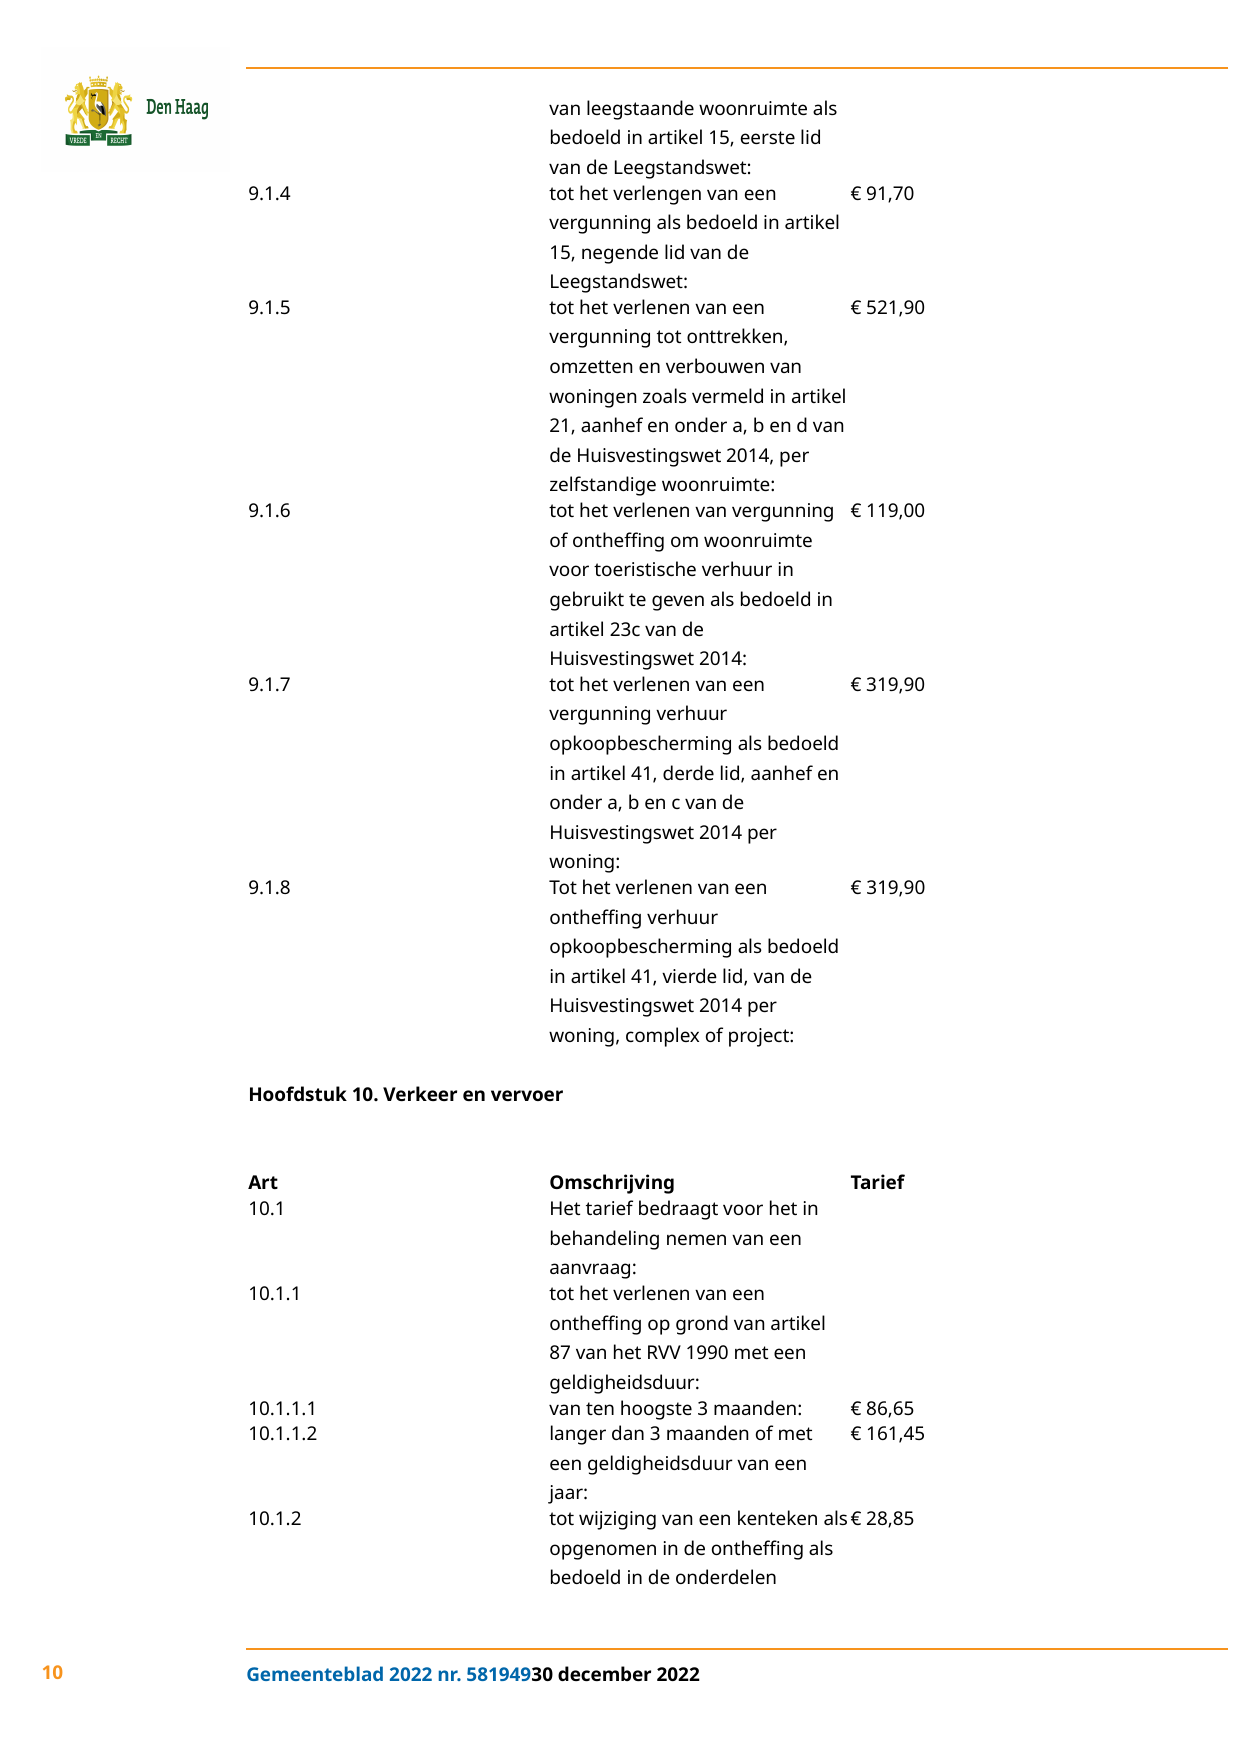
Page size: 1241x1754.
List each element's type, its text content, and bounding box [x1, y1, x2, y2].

table_cell 9.1.4 [248, 180, 549, 294]
table_cell € 28,85 [850, 1505, 1152, 1590]
table_cell tot het verlenen van een vergunning verhuur opkoopbescherming als bedoeld in artikel 41, derde lid, aanhef en onder a, b en c van de Huisvestingswet 2014 per woning: [549, 671, 850, 874]
table_cell tot het verlenen van een ontheffing op grond van artikel 87 van het RVV 1990 met een geldigheidsduur: [549, 1280, 850, 1395]
table_cell 9.1.7 [248, 671, 549, 874]
picture [41, 47, 231, 172]
table_cell € 91,70 [850, 180, 1152, 294]
table_cell 9.1.5 [248, 294, 549, 497]
table_cell Tot het verlenen van een ontheffing verhuur opkoopbescherming als bedoeld in artikel 41, vierde lid, van de Huisvestingswet 2014 per woning, complex of project: [549, 874, 850, 1048]
table_cell tot wijziging van een kenteken als opgenomen in de ontheffing als bedoeld in de onderdelen [549, 1505, 850, 1590]
table_cell van ten hoogste 3 maanden: [549, 1395, 850, 1420]
table_cell [850, 1195, 1152, 1280]
table_cell tot het verlenen van vergunning of ontheffing om woonruimte voor toeristische verhuur in gebruikt te geven als bedoeld in artikel 23c van de Huisvestingswet 2014: [549, 498, 850, 671]
table_cell 10.1.1.2 [248, 1420, 549, 1505]
table_cell tot het verlengen van een vergunning als bedoeld in artikel 15, negende lid van de Leegstandswet: [549, 180, 850, 294]
table_cell 10.1.1.1 [248, 1395, 549, 1420]
table_cell 10.1.2 [248, 1505, 549, 1590]
table_header Art [248, 1170, 549, 1195]
table_cell van leegstaande woonruimte als bedoeld in artikel 15, eerste lid van de Leegstandswet: [549, 95, 850, 180]
table_cell € 319,90 [850, 671, 1152, 874]
table_cell Het tarief bedraagt voor het in behandeling nemen van een aanvraag: [549, 1195, 850, 1280]
table_cell [850, 95, 1152, 180]
table_cell € 161,45 [850, 1420, 1152, 1505]
table_cell langer dan 3 maanden of met een geldigheidsduur van een jaar: [549, 1420, 850, 1505]
table_cell 10.1 [248, 1195, 549, 1280]
table_cell [248, 95, 549, 180]
table_cell 10.1.1 [248, 1280, 549, 1395]
table_cell 9.1.6 [248, 498, 549, 671]
table_cell € 521,90 [850, 294, 1152, 497]
table_cell € 319,90 [850, 874, 1152, 1048]
table_cell € 119,00 [850, 498, 1152, 671]
table_cell tot het verlenen van een vergunning tot onttrekken, omzetten en verbouwen van woningen zoals vermeld in artikel 21, aanhef en onder a, b en d van de Huisvestingswet 2014, per zelfstandige woonruimte: [549, 294, 850, 497]
table_cell [850, 1280, 1152, 1395]
text Hoofdstuk 10. Verkeer en vervoer [248, 1081, 1152, 1106]
table_header Omschrijving [549, 1170, 850, 1195]
table_cell 9.1.8 [248, 874, 549, 1048]
table_cell € 86,65 [850, 1395, 1152, 1420]
table_header Tarief [850, 1170, 1152, 1195]
